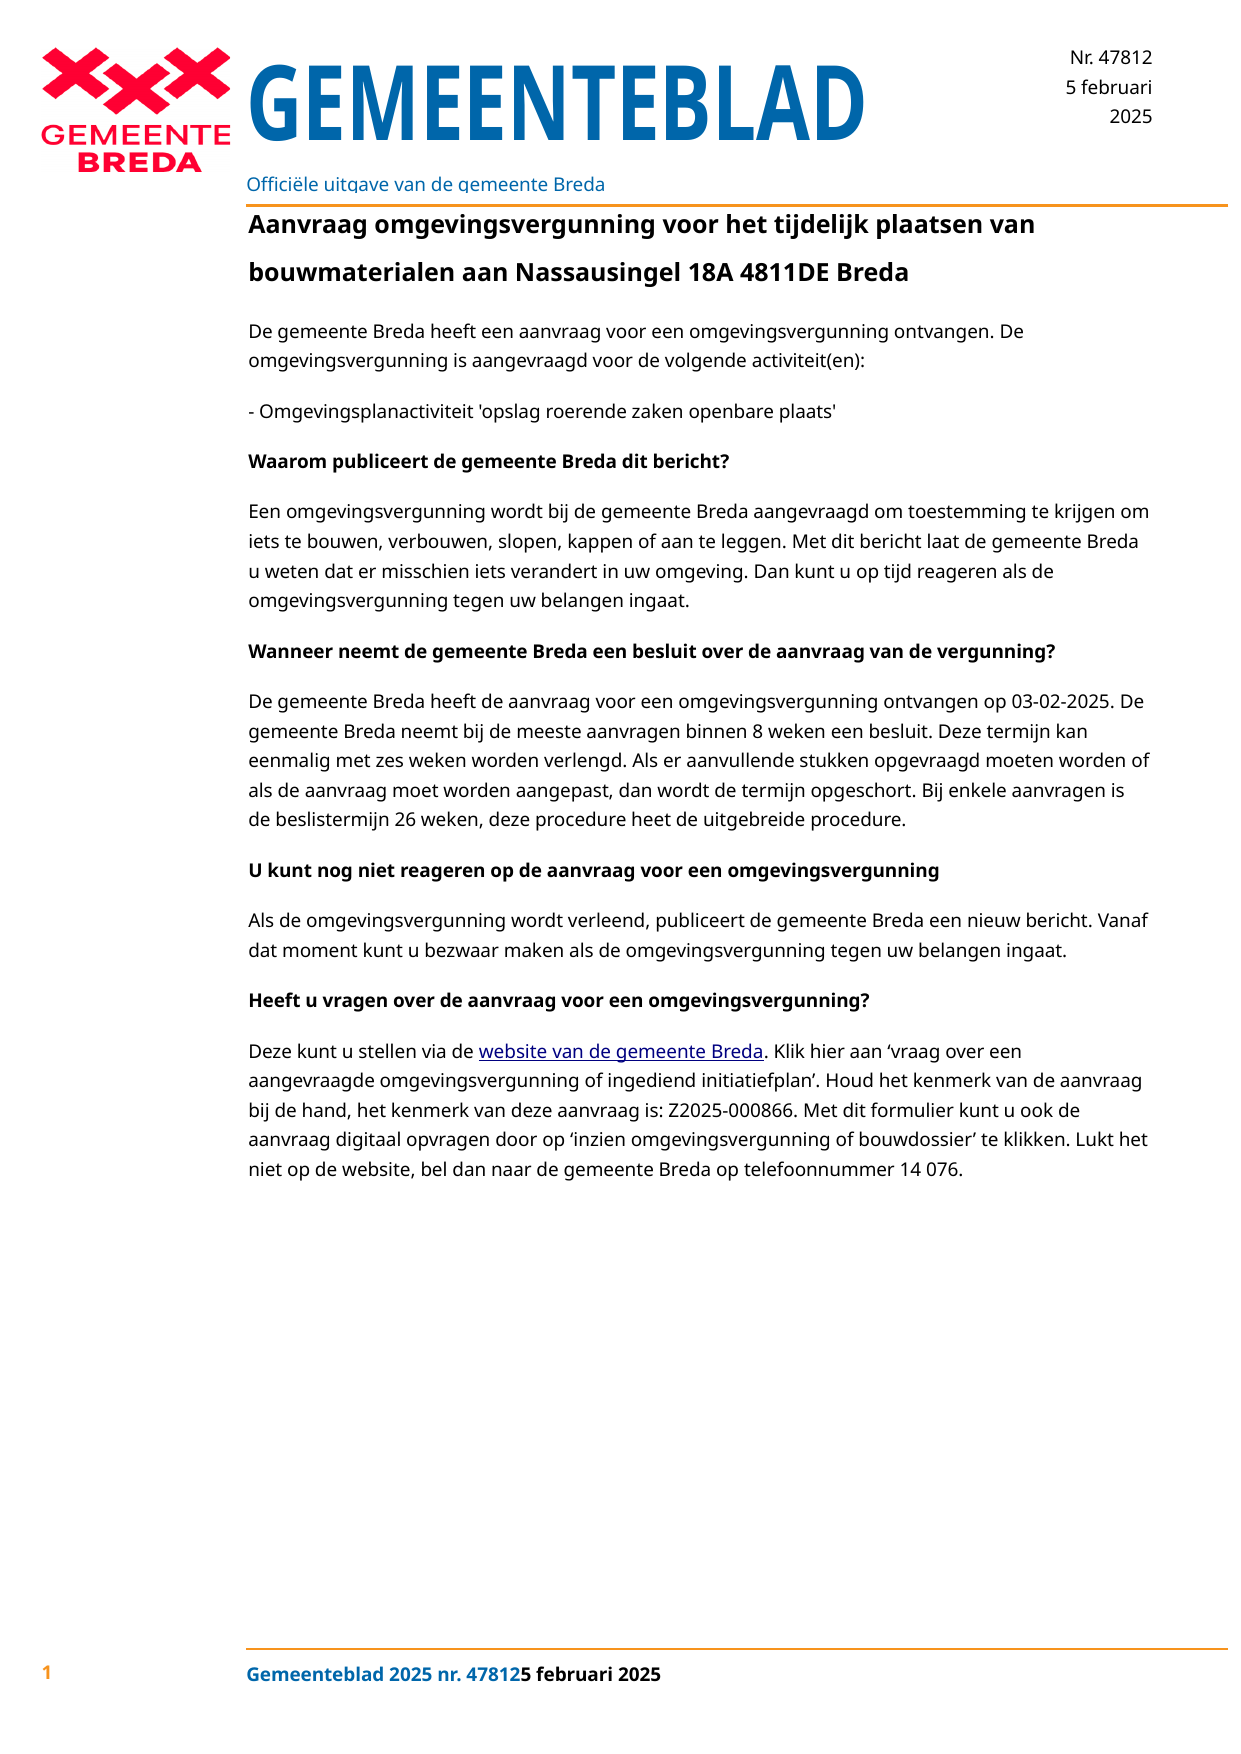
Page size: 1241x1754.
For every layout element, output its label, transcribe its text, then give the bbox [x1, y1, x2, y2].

text Deze kunt u stellen via de website van de gemeente Breda. Klik hier aan ‘vraag over een aangevraagde omgevingsvergunning of ingediend initiatiefplan’. Houd het kenmerk van de aanvraag bij de hand, het kenmerk van deze aanvraag is: Z2025-000866. Met dit formulier kunt u ook de aanvraag digitaal opvragen door op ‘inzien omgevingsvergunning of bouwdossier’ te klikken. Lukt het niet op de website, bel dan naar de gemeente Breda op telefoonnummer 14 076. [248, 1038, 1152, 1182]
text U kunt nog niet reageren op de aanvraag voor een omgevingsvergunning [248, 857, 1152, 883]
text Als de omgevingsvergunning wordt verleend, publiceert de gemeente Breda een nieuw bericht. Vanaf dat moment kunt u bezwaar maken als de omgevingsvergunning tegen uw belangen ingaat. [248, 907, 1152, 963]
text Waarom publiceert de gemeente Breda dit bericht? [248, 448, 1152, 474]
picture [41, 47, 231, 172]
text Wanneer neemt de gemeente Breda een besluit over de aanvraag van de vergunning? [248, 638, 1152, 664]
text De gemeente Breda heeft de aanvraag voor een omgevingsvergunning ontvangen op 03-02-2025. De gemeente Breda neemt bij de meeste aanvragen binnen 8 weken een besluit. Deze termijn kan eenmalig met zes weken worden verlengd. Als er aanvullende stukken opgevraagd moeten worden of als de aanvraag moet worden aangepast, dan wordt de termijn opgeschort. Bij enkele aanvragen is de beslistermijn 26 weken, deze procedure heet de uitgebreide procedure. [248, 688, 1152, 832]
text Aanvraag omgevingsvergunning voor het tijdelijk plaatsen van bouwmaterialen aan Nassausingel 18A 4811DE Breda [248, 207, 1152, 288]
text - Omgevingsplanactiviteit 'opslag roerende zaken openbare plaats' [248, 398, 1152, 424]
text De gemeente Breda heeft een aanvraag voor een omgevingsvergunning ontvangen. De omgevingsvergunning is aangevraagd voor de volgende activiteit(en): [248, 318, 1152, 373]
text Een omgevingsvergunning wordt bij de gemeente Breda aangevraagd om toestemming te krijgen om iets te bouwen, verbouwen, slopen, kappen of aan te leggen. Met dit bericht laat de gemeente Breda u weten dat er misschien iets verandert in uw omgeving. Dan kunt u op tijd reageren als de omgevingsvergunning tegen uw belangen ingaat. [248, 499, 1152, 613]
text Heeft u vragen over de aanvraag voor een omgevingsvergunning? [248, 987, 1152, 1013]
